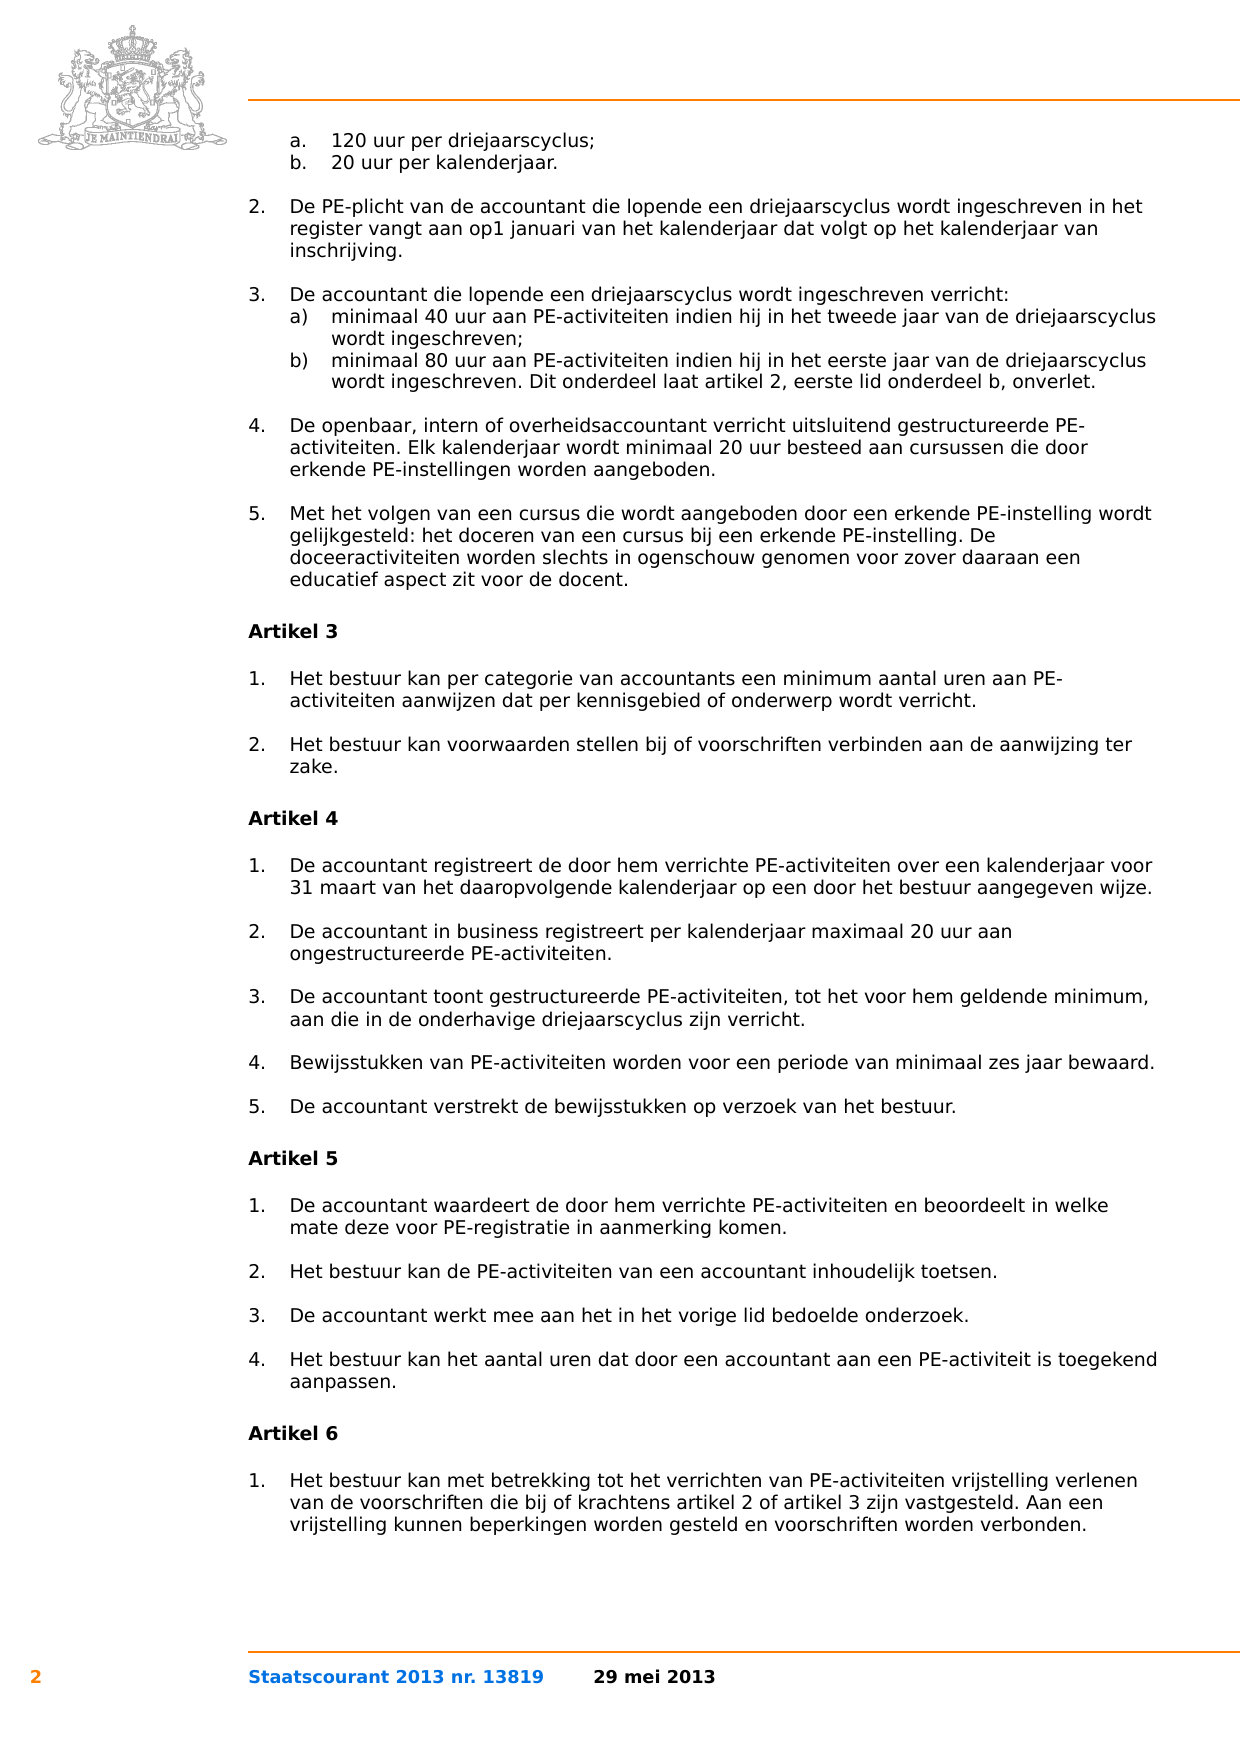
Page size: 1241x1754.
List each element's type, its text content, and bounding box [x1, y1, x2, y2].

text b) minimaal 80 uur aan PE-activiteiten indien hij in het eerste jaar van de driejaarscyclus wordt ingeschreven. Dit onderdeel laat artikel 2, eerste lid onderdeel b, onverlet. [289, 349, 1163, 393]
subtitle Artikel 3 [248, 621, 1163, 643]
text 5. Met het volgen van een cursus die wordt aangeboden door een erkende PE-instelling wordt gelijkgesteld: het doceren van een cursus bij een erkende PE-instelling. De doceeractiviteiten worden slechts in ogenschouw genomen voor zover daaraan een educatief aspect zit voor de docent. [248, 503, 1163, 591]
text 3. De accountant werkt mee aan het in het vorige lid bedoelde onderzoek. [248, 1305, 1163, 1327]
text 1. Het bestuur kan per categorie van accountants een minimum aantal uren aan PE-activiteiten aanwijzen dat per kennisgebied of onderwerp wordt verricht. [248, 668, 1163, 712]
text 4. Het bestuur kan het aantal uren dat door een accountant aan een PE-activiteit is toegekend aanpassen. [248, 1349, 1163, 1393]
text 2. Het bestuur kan voorwaarden stellen bij of voorschriften verbinden aan de aanwijzing ter zake. [248, 734, 1163, 778]
text 4. De openbaar, intern of overheidsaccountant verricht uitsluitend gestructureerde PE-activiteiten. Elk kalenderjaar wordt minimaal 20 uur besteed aan cursussen die door erkende PE-instellingen worden aangeboden. [248, 415, 1163, 481]
text 3. De accountant die lopende een driejaarscyclus wordt ingeschreven verricht: [248, 283, 1163, 306]
text 2. De PE-plicht van de accountant die lopende een driejaarscyclus wordt ingeschreven in het register vangt aan op1 januari van het kalenderjaar dat volgt op het kalenderjaar van inschrijving. [248, 196, 1163, 262]
subtitle Artikel 5 [248, 1148, 1163, 1170]
text 4. Bewijsstukken van PE-activiteiten worden voor een periode van minimaal zes jaar bewaard. [248, 1052, 1163, 1074]
text 3. De accountant toont gestructureerde PE-activiteiten, tot het voor hem geldende minimum, aan die in de onderhavige driejaarscyclus zijn verricht. [248, 986, 1163, 1030]
text 1. Het bestuur kan met betrekking tot het verrichten van PE-activiteiten vrijstelling verlenen van de voorschriften die bij of krachtens artikel 2 of artikel 3 zijn vastgesteld. Aan een vrijstelling kunnen beperkingen worden gesteld en voorschriften worden verbonden. [248, 1469, 1163, 1536]
text 1. De accountant registreert de door hem verrichte PE-activiteiten over een kalenderjaar voor 31 maart van het daaropvolgende kalenderjaar op een door het bestuur aangegeven wijze. [248, 855, 1163, 899]
text a. 120 uur per driejaarscyclus; [289, 130, 1163, 152]
text a) minimaal 40 uur aan PE-activiteiten indien hij in het tweede jaar van de driejaarscyclus wordt ingeschreven; [289, 306, 1163, 349]
text 5. De accountant verstrekt de bewijsstukken op verzoek van het bestuur. [248, 1096, 1163, 1118]
subtitle Artikel 4 [248, 808, 1163, 830]
text 2. Het bestuur kan de PE-activiteiten van een accountant inhoudelijk toetsen. [248, 1261, 1163, 1283]
subtitle Artikel 6 [248, 1423, 1163, 1444]
text 1. De accountant waardeert de door hem verrichte PE-activiteiten en beoordeelt in welke mate deze voor PE-registratie in aanmerking komen. [248, 1195, 1163, 1239]
text b. 20 uur per kalenderjaar. [289, 152, 1163, 174]
picture [38, 25, 227, 150]
text 2. De accountant in business registreert per kalenderjaar maximaal 20 uur aan ongestructureerde PE-activiteiten. [248, 921, 1163, 964]
